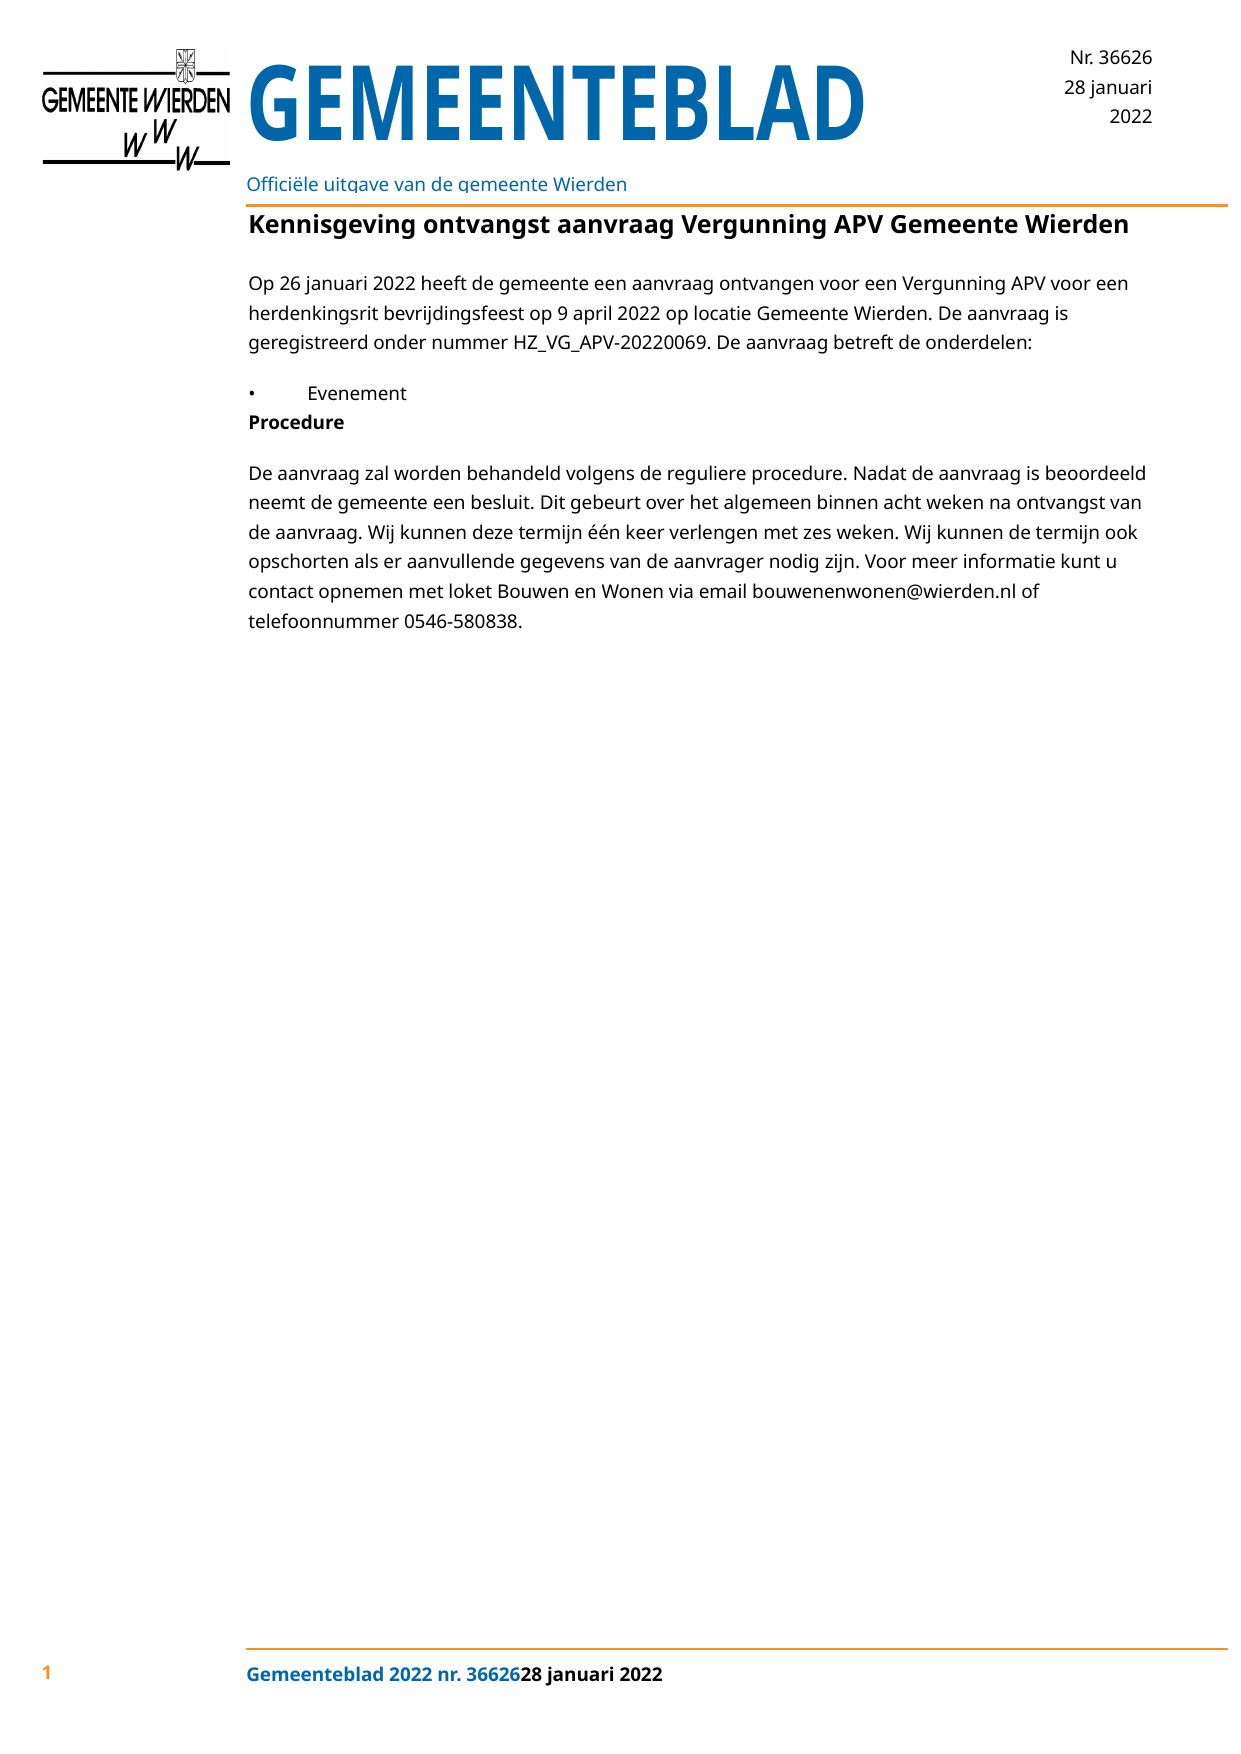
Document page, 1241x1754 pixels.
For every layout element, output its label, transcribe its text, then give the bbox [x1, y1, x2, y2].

text Procedure [248, 409, 1152, 435]
text De aanvraag zal worden behandeld volgens de reguliere procedure. Nadat de aanvraag is beoordeeld neemt de gemeente een besluit. Dit gebeurt over het algemeen binnen acht weken na ontvangst van de aanvraag. Wij kunnen deze termijn één keer verlengen met zes weken. Wij kunnen de termijn ook opschorten als er aanvullende gegevens van de aanvrager nodig zijn. Voor meer informatie kunt u contact opnemen met loket Bouwen en Wonen via email bouwenenwonen@wierden.nl of telefoonnummer 0546-580838. [248, 460, 1152, 633]
text Op 26 januari 2022 heeft de gemeente een aanvraag ontvangen voor een Vergunning APV voor een herdenkingsrit bevrijdingsfeest op 9 april 2022 op locatie Gemeente Wierden. De aanvraag is geregistreerd onder nummer HZ_VG_APV-20220069. De aanvraag betreft de onderdelen: [248, 270, 1152, 355]
text Kennisgeving ontvangst aanvraag Vergunning APV Gemeente Wierden [248, 207, 1152, 241]
list Evenement [248, 380, 1152, 406]
picture [41, 47, 231, 172]
